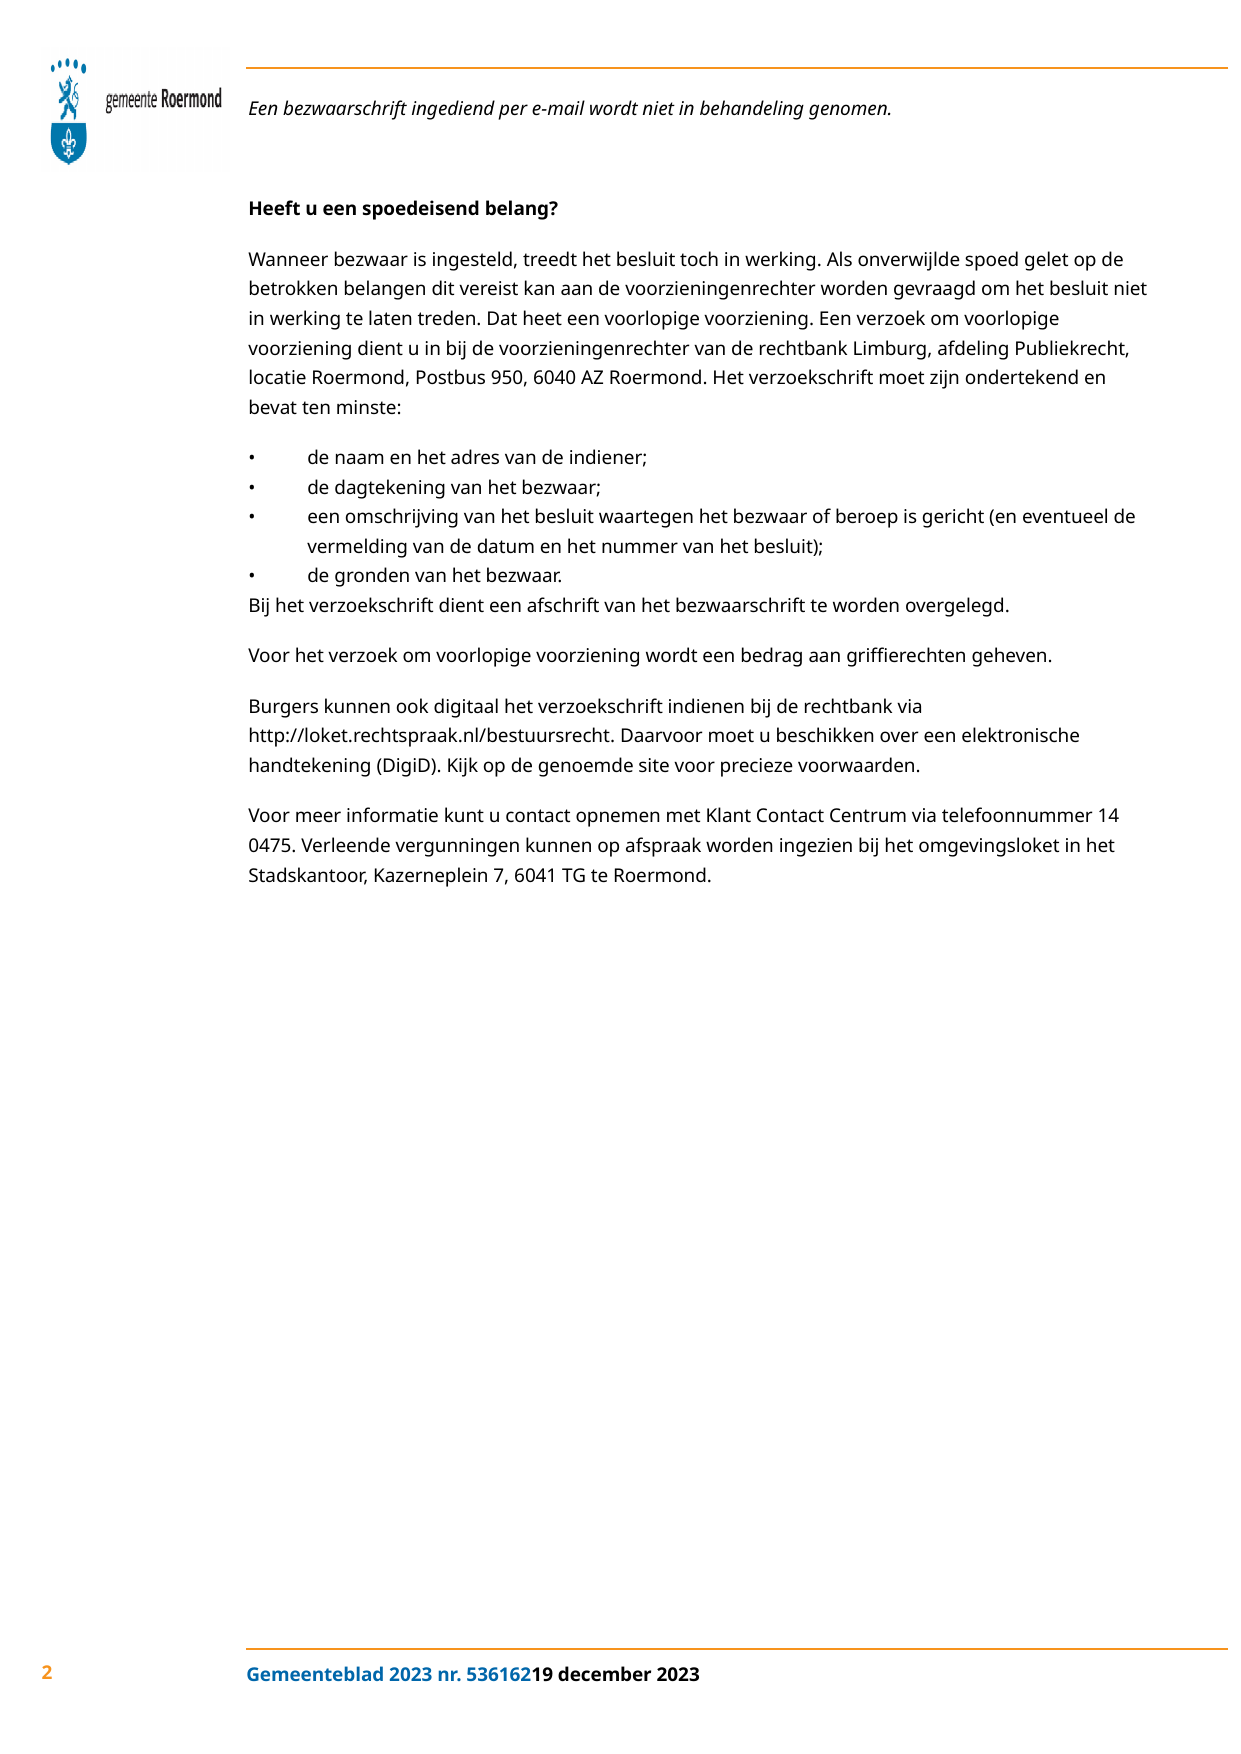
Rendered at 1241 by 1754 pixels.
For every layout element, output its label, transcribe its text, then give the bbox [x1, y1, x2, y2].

text Wanneer bezwaar is ingesteld, treedt het besluit toch in werking. Als onverwijlde spoed gelet op de betrokken belangen dit vereist kan aan de voorzieningenrechter worden gevraagd om het besluit niet in werking te laten treden. Dat heet een voorlopige voorziening. Een verzoek om voorlopige voorziening dient u in bij de voorzieningenrechter van de rechtbank Limburg, afdeling Publiekrecht, locatie Roermond, Postbus 950, 6040 AZ Roermond. Het verzoekschrift moet zijn ondertekend en bevat ten minste: [248, 246, 1152, 420]
text Bij het verzoekschrift dient een afschrift van het bezwaarschrift te worden overgelegd. [248, 592, 1152, 618]
list de naam en het adres van de indiener; [248, 444, 1152, 470]
text Voor het verzoek om voorlopige voorziening wordt een bedrag aan griffierechten geheven. [248, 643, 1152, 668]
picture [41, 47, 231, 172]
list een omschrijving van het besluit waartegen het bezwaar of beroep is gericht (en eventueel de vermelding van de datum en het nummer van het besluit); [248, 503, 1152, 559]
list de gronden van het bezwaar. [248, 563, 1152, 588]
list de dagtekening van het bezwaar; [248, 474, 1152, 500]
text Voor meer informatie kunt u contact opnemen met Klant Contact Centrum via telefoonnummer 14 0475. Verleende vergunningen kunnen op afspraak worden ingezien bij het omgevingsloket in het Stadskantoor, Kazerneplein 7, 6041 TG te Roermond. [248, 803, 1152, 888]
text Heeft u een spoedeisend belang? [248, 196, 1152, 221]
text Burgers kunnen ook digitaal het verzoekschrift indienen bij de rechtbank via http://loket.rechtspraak.nl/bestuursrecht. Daarvoor moet u beschikken over een elektronische handtekening (DigiD). Kijk op de genoemde site voor precieze voorwaarden. [248, 693, 1152, 778]
text Een bezwaarschrift ingediend per e-mail wordt niet in behandeling genomen. [248, 95, 1152, 121]
